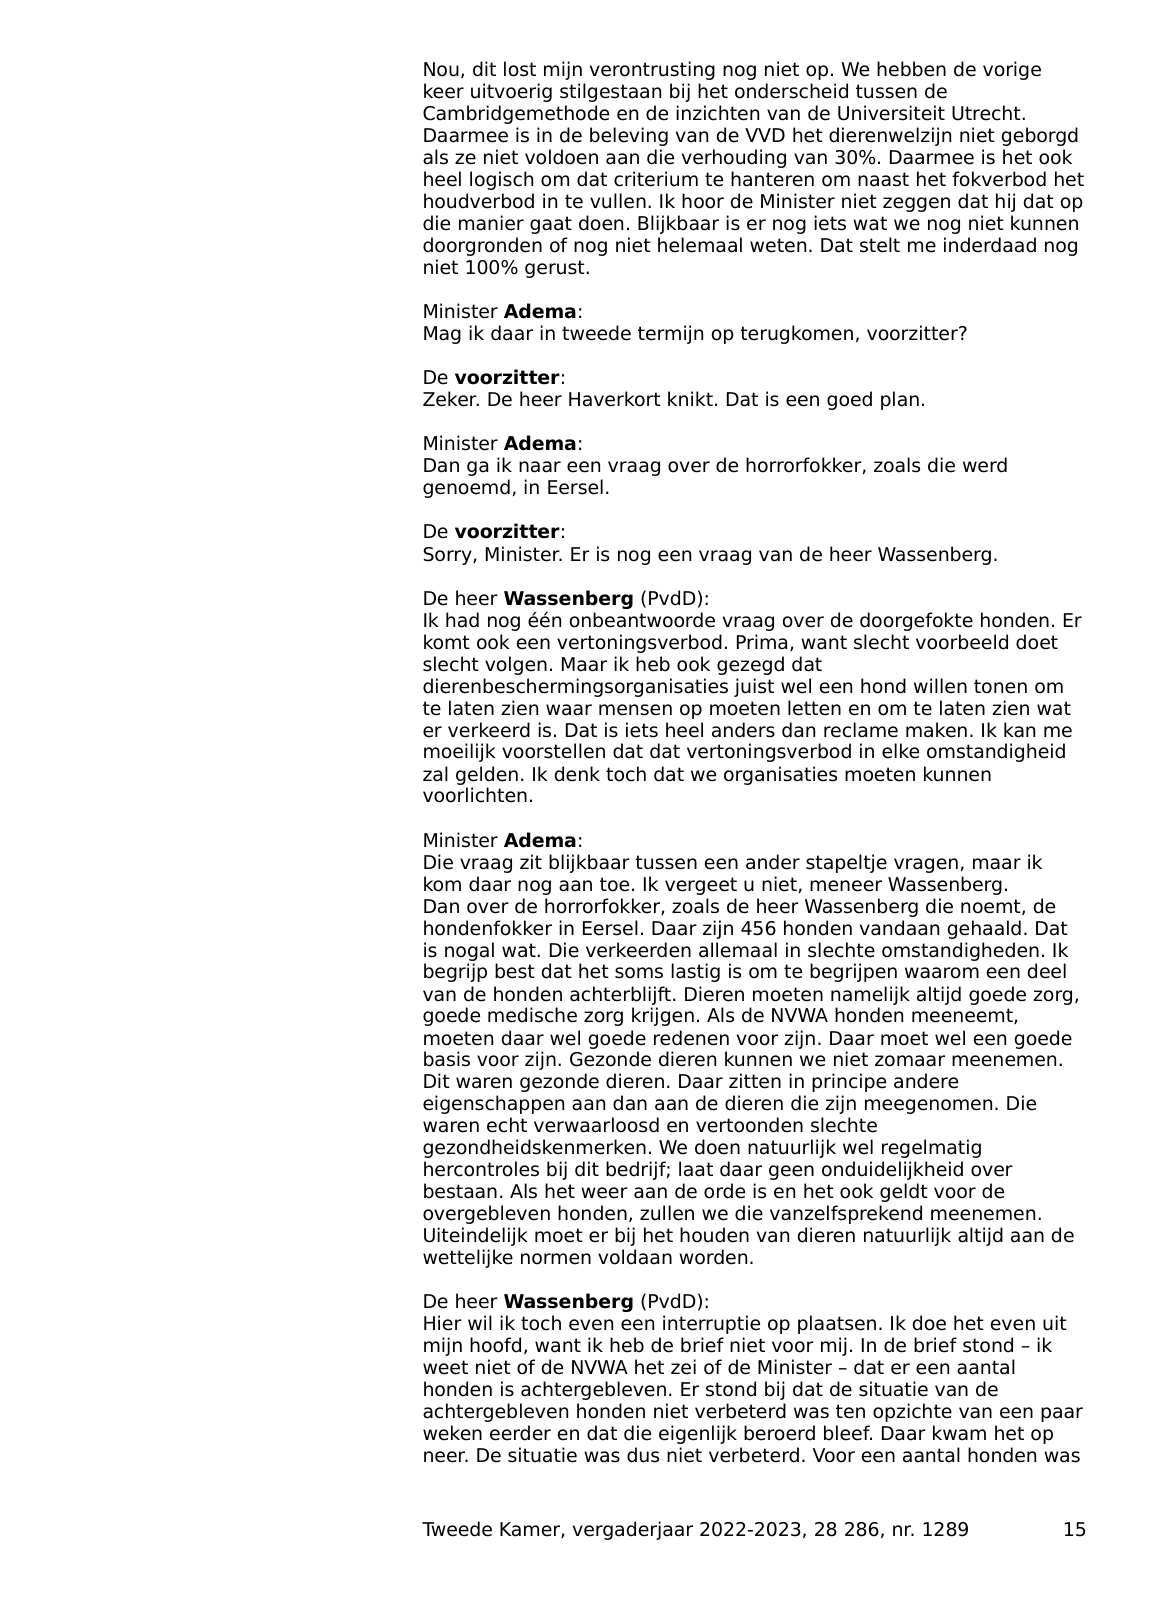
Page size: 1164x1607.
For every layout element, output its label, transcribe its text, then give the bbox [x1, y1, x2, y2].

text Mag ik daar in tweede termijn op terugkomen, voorzitter? [422, 323, 1087, 345]
text Dan over de horrorfokker, zoals de heer Wassenberg die noemt, de hondenfokker in Eersel. Daar zijn 456 honden vandaan gehaald. Dat is nogal wat. Die verkeerden allemaal in slechte omstandigheden. Ik begrijp best dat het soms lastig is om te begrijpen waarom een deel van de honden achterblijft. Dieren moeten namelijk altijd goede zorg, goede medische zorg krijgen. Als de NVWA honden meeneemt, moeten daar wel goede redenen voor zijn. Daar moet wel een goede basis voor zijn. Gezonde dieren kunnen we niet zomaar meenemen. Dit waren gezonde dieren. Daar zitten in principe andere eigenschappen aan dan aan de dieren die zijn meegenomen. Die waren echt verwaarloosd en vertoonden slechte gezondheidskenmerken. We doen natuurlijk wel regelmatig hercontroles bij dit bedrijf; laat daar geen onduidelijkheid over bestaan. Als het weer aan de orde is en het ook geldt voor de overgebleven honden, zullen we die vanzelfsprekend meenemen. Uiteindelijk moet er bij het houden van dieren natuurlijk altijd aan de wettelijke normen voldaan worden. [422, 896, 1087, 1269]
text Minister Adema: [422, 301, 1087, 323]
text Sorry, Minister. Er is nog een vraag van de heer Wassenberg. [422, 543, 1087, 565]
text Minister Adema: [422, 433, 1087, 455]
text Zeker. De heer Haverkort knikt. Dat is een goed plan. [422, 389, 1087, 411]
text De voorzitter: [422, 521, 1087, 543]
text Die vraag zit blijkbaar tussen een ander stapeltje vragen, maar ik kom daar nog aan toe. Ik vergeet u niet, meneer Wassenberg. [422, 852, 1087, 896]
text Nou, dit lost mijn verontrusting nog niet op. We hebben de vorige keer uitvoerig stilgestaan bij het onderscheid tussen de Cambridgemethode en de inzichten van de Universiteit Utrecht. Daarmee is in de beleving van de VVD het dierenwelzijn niet geborgd als ze niet voldoen aan die verhouding van 30%. Daarmee is het ook heel logisch om dat criterium te hanteren om naast het fokverbod het houdverbod in te vullen. Ik hoor de Minister niet zeggen dat hij dat op die manier gaat doen. Blijkbaar is er nog iets wat we nog niet kunnen doorgronden of nog niet helemaal weten. Dat stelt me inderdaad nog niet 100% gerust. [422, 59, 1087, 279]
text Dan ga ik naar een vraag over de horrorfokker, zoals die werd genoemd, in Eersel. [422, 455, 1087, 499]
text De voorzitter: [422, 367, 1087, 389]
text Hier wil ik toch even een interruptie op plaatsen. Ik doe het even uit mijn hoofd, want ik heb de brief niet voor mij. In de brief stond – ik weet niet of de NVWA het zei of de Minister – dat er een aantal honden is achtergebleven. Er stond bij dat de situatie van de achtergebleven honden niet verbeterd was ten opzichte van een paar weken eerder en dat die eigenlijk beroerd bleef. Daar kwam het op neer. De situatie was dus niet verbeterd. Voor een aantal honden was [422, 1313, 1087, 1467]
text De heer Wassenberg (PvdD): [422, 1291, 1087, 1313]
text Minister Adema: [422, 829, 1087, 852]
text De heer Wassenberg (PvdD): [422, 588, 1087, 609]
text Ik had nog één onbeantwoorde vraag over de doorgefokte honden. Er komt ook een vertoningsverbod. Prima, want slecht voorbeeld doet slecht volgen. Maar ik heb ook gezegd dat dierenbeschermingsorganisaties juist wel een hond willen tonen om te laten zien waar mensen op moeten letten en om te laten zien wat er verkeerd is. Dat is iets heel anders dan reclame maken. Ik kan me moeilijk voorstellen dat dat vertoningsverbod in elke omstandigheid zal gelden. Ik denk toch dat we organisaties moeten kunnen voorlichten. [422, 609, 1087, 807]
